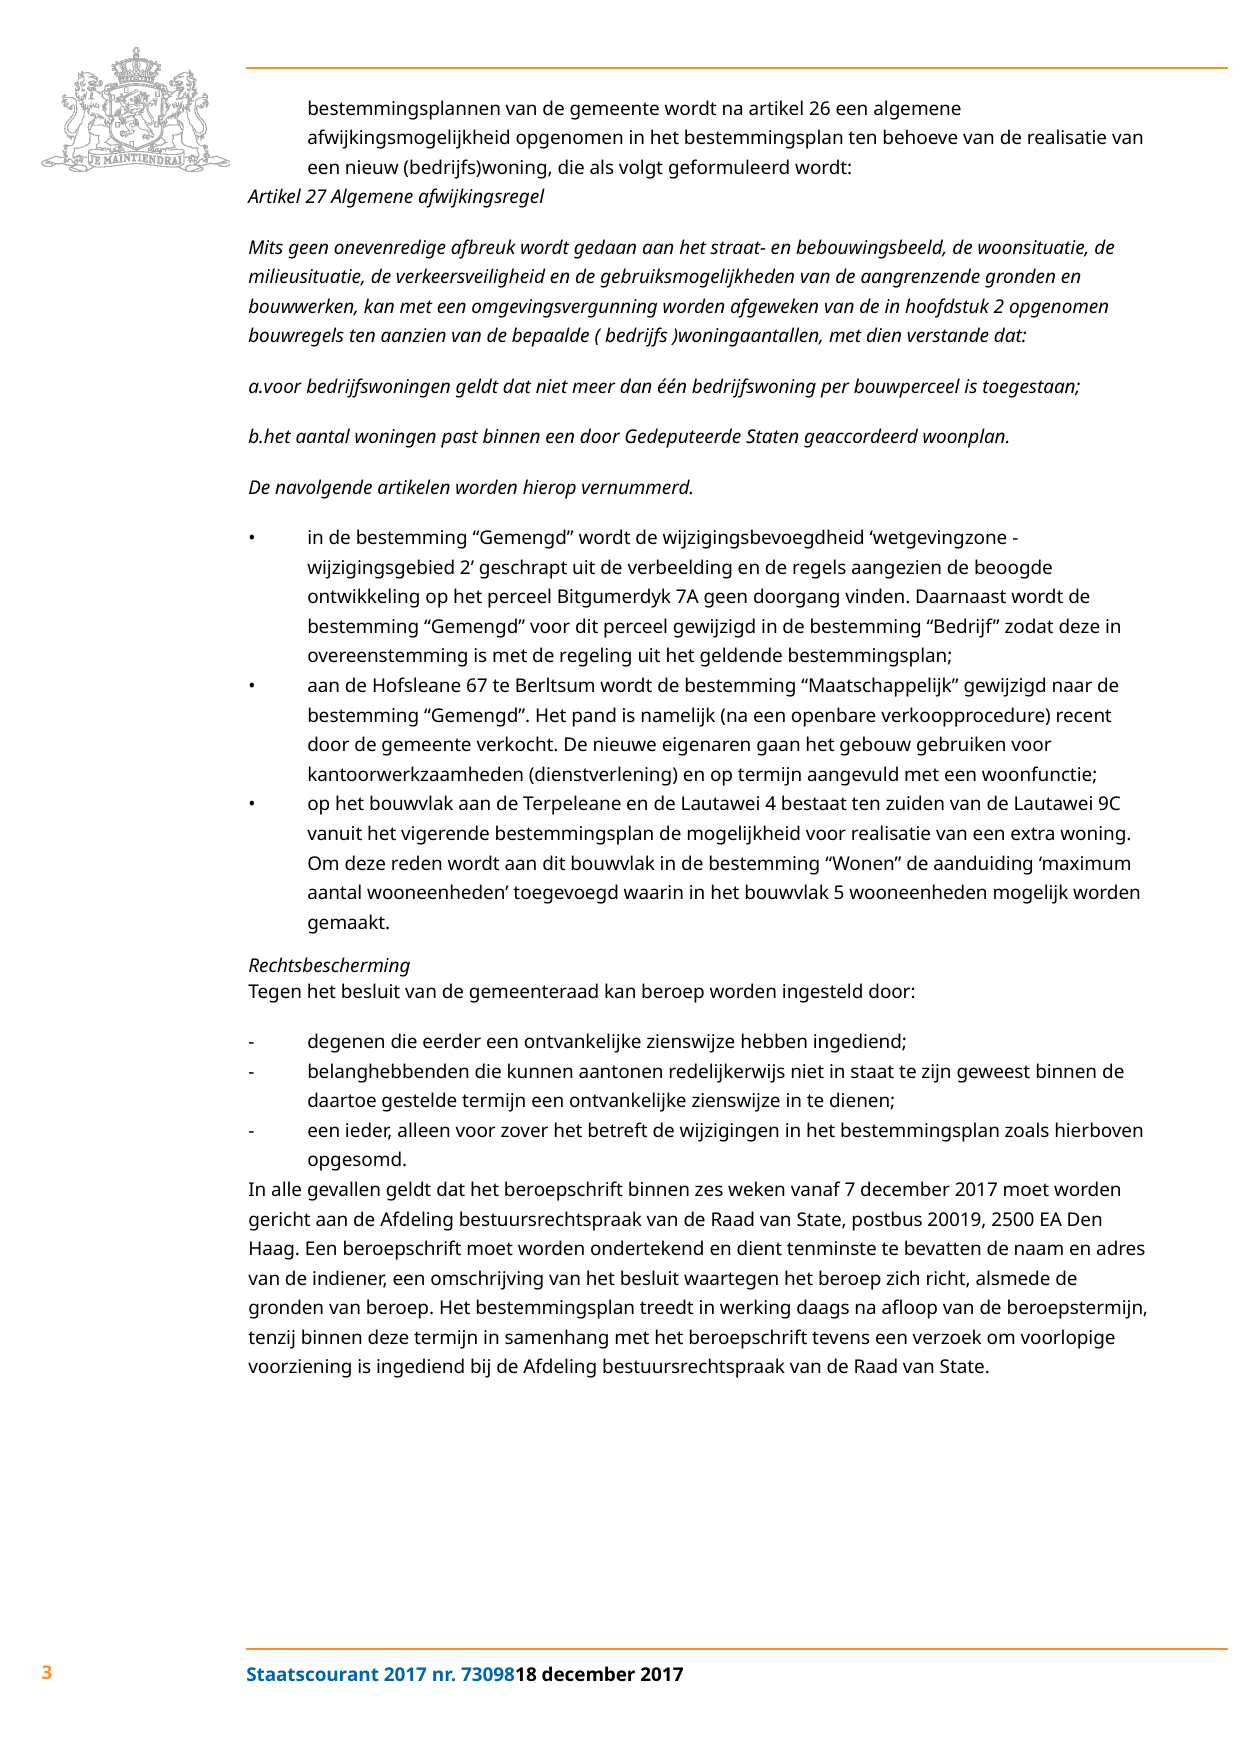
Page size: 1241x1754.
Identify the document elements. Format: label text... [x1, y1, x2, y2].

text In alle gevallen geldt dat het beroepschrift binnen zes weken vanaf 7 december 2017 moet worden gericht aan de Afdeling bestuursrechtspraak van de Raad van State, postbus 20019, 2500 EA Den Haag. Een beroepschrift moet worden ondertekend en dient tenminste te bevatten de naam en adres van de indiener, een omschrijving van het besluit waartegen het beroep zich richt, alsmede de gronden van beroep. Het bestemmingsplan treedt in werking daags na afloop van de beroepstermijn, tenzij binnen deze termijn in samenhang met het beroepschrift tevens een verzoek om voorlopige voorziening is ingediend bij de Afdeling bestuursrechtspraak van de Raad van State. [248, 1176, 1152, 1379]
list in de bestemming “Gemengd” wordt de wijzigingsbevoegdheid ‘wetgevingzone - wijzigingsgebied 2’ geschrapt uit de verbeelding en de regels aangezien de beoogde ontwikkeling op het perceel Bitgumerdyk 7A geen doorgang vinden. Daarnaast wordt de bestemming “Gemengd” voor dit perceel gewijzigd in de bestemming “Bedrijf” zodat deze in overeenstemming is met de regeling uit het geldende bestemmingsplan; [248, 524, 1152, 668]
list een ieder, alleen voor zover het betreft de wijzigingen in het bestemmingsplan zoals hierboven opgesomd. [248, 1117, 1152, 1172]
picture [41, 47, 231, 172]
text Tegen het besluit van de gemeenteraad kan beroep worden ingesteld door: [248, 978, 1152, 1003]
text Rechtsbescherming [248, 952, 1152, 978]
list op het bouwvlak aan de Terpeleane en de Lautawei 4 bestaat ten zuiden van de Lautawei 9C vanuit het vigerende bestemmingsplan de mogelijkheid voor realisatie van een extra woning. Om deze reden wordt aan dit bouwvlak in de bestemming “Wonen” de aanduiding ‘maximum aantal wooneenheden’ toegevoegd waarin in het bouwvlak 5 wooneenheden mogelijk worden gemaakt. [248, 791, 1152, 935]
text Artikel 27 Algemene afwijkingsregel [248, 183, 1152, 209]
text a.voor bedrijfswoningen geldt dat niet meer dan één bedrijfswoning per bouwperceel is toegestaan; [248, 373, 1152, 399]
list belanghebbenden die kunnen aantonen redelijkerwijs niet in staat te zijn geweest binnen de daartoe gestelde termijn een ontvankelijke zienswijze in te dienen; [248, 1058, 1152, 1113]
list degenen die eerder een ontvankelijke zienswijze hebben ingediend; [248, 1028, 1152, 1054]
text De navolgende artikelen worden hierop vernummerd. [248, 474, 1152, 500]
text Mits geen onevenredige afbreuk wordt gedaan aan het straat- en bebouwingsbeeld, de woonsituatie, de milieusituatie, de verkeersveiligheid en de gebruiksmogelijkheden van de aangrenzende gronden en bouwwerken, kan met een omgevingsvergunning worden afgeweken van de in hoofdstuk 2 opgenomen bouwregels ten aanzien van de bepaalde ( bedrijfs )woningaantallen, met dien verstande dat: [248, 234, 1152, 348]
list bestemmingsplannen van de gemeente wordt na artikel 26 een algemene afwijkingsmogelijkheid opgenomen in het bestemmingsplan ten behoeve van de realisatie van een nieuw (bedrijfs)woning, die als volgt geformuleerd wordt: [248, 95, 1152, 180]
text b.het aantal woningen past binnen een door Gedeputeerde Staten geaccordeerd woonplan. [248, 423, 1152, 449]
list aan de Hofsleane 67 te Berltsum wordt de bestemming “Maatschappelijk” gewijzigd naar de bestemming “Gemengd”. Het pand is namelijk (na een openbare verkoopprocedure) recent door de gemeente verkocht. De nieuwe eigenaren gaan het gebouw gebruiken voor kantoorwerkzaamheden (dienstverlening) en op termijn aangevuld met een woonfunctie; [248, 672, 1152, 787]
